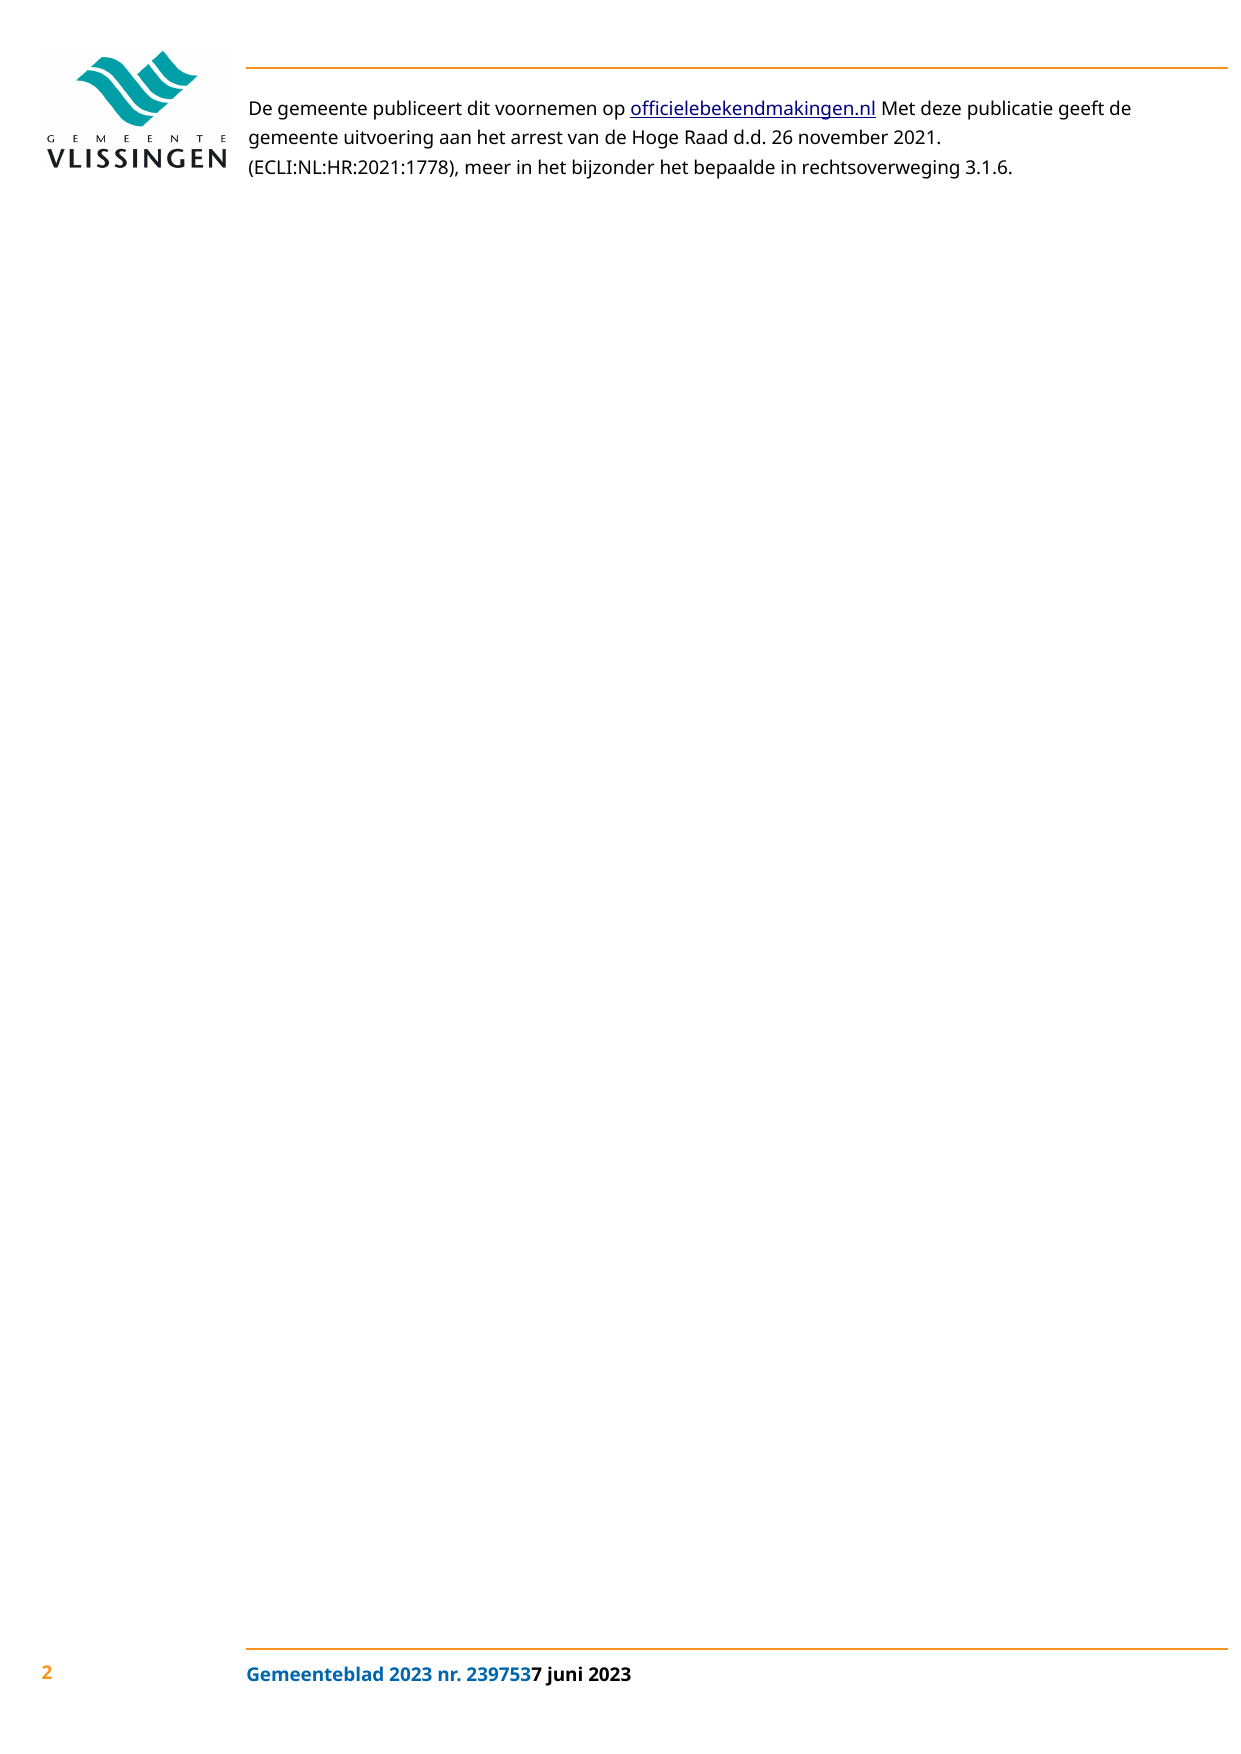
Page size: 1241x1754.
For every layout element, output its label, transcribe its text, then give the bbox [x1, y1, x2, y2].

text De gemeente publiceert dit voornemen op officielebekendmakingen.nl Met deze publicatie geeft de gemeente uitvoering aan het arrest van de Hoge Raad d.d. 26 november 2021. [248, 95, 1152, 150]
text (ECLI:NL:HR:2021:1778), meer in het bijzonder het bepaalde in rechtsoverweging 3.1.6. [248, 154, 1152, 180]
picture [41, 47, 231, 172]
